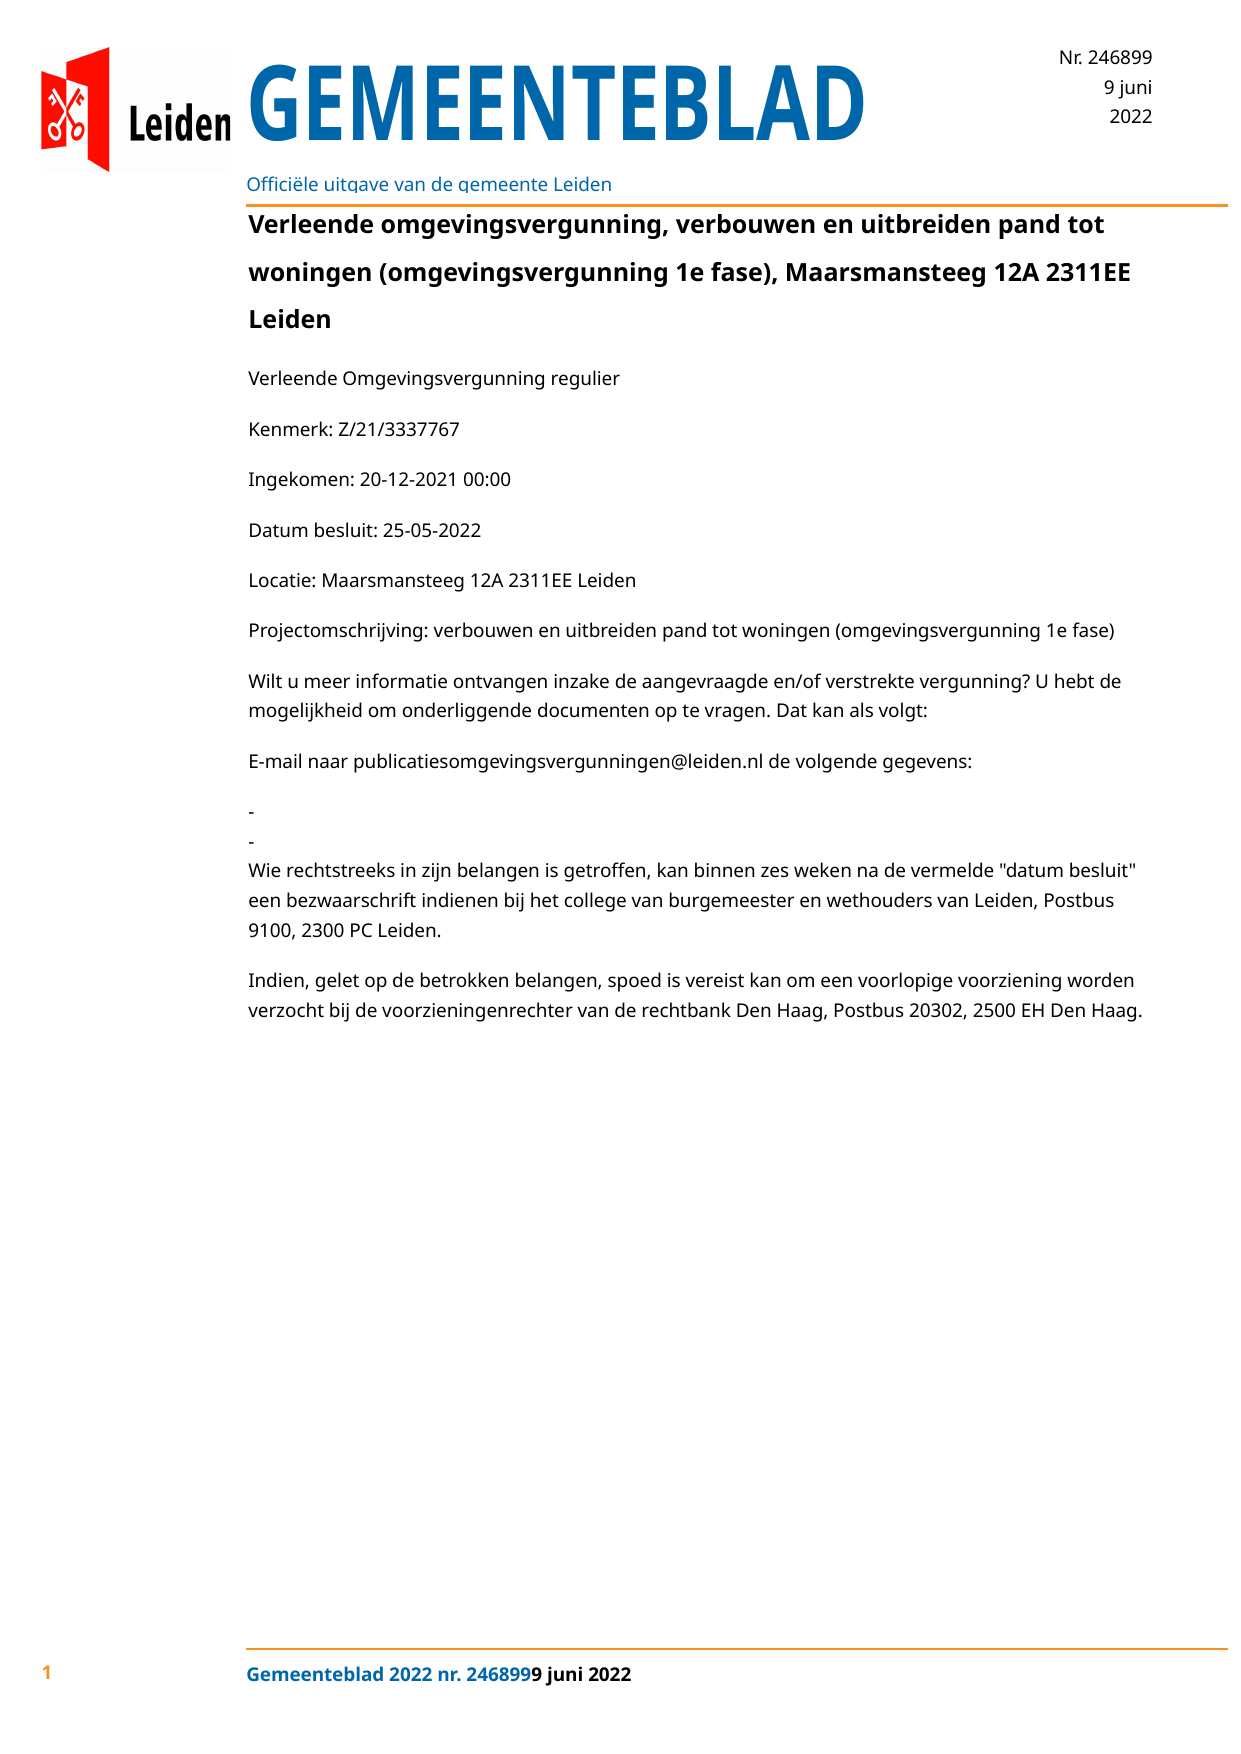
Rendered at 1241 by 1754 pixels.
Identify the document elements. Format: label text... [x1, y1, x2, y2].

text Indien, gelet op de betrokken belangen, spoed is vereist kan om een voorlopige voorziening worden verzocht bij de voorzieningenrechter van de rechtbank Den Haag, Postbus 20302, 2500 EH Den Haag. [248, 967, 1152, 1022]
text Wie rechtstreeks in zijn belangen is getroffen, kan binnen zes weken na de vermelde "datum besluit" een bezwaarschrift indienen bij het college van burgemeester en wethouders van Leiden, Postbus 9100, 2300 PC Leiden. [248, 858, 1152, 942]
text Ingekomen: 20-12-2021 00:00 [248, 466, 1152, 492]
text E-mail naar publicatiesomgevingsvergunningen@leiden.nl de volgende gegevens: [248, 748, 1152, 774]
text Wilt u meer informatie ontvangen inzake de aangevraagde en/of verstrekte vergunning? U hebt de mogelijkheid om onderliggende documenten op te vragen. Dat kan als volgt: [248, 668, 1152, 723]
text Datum besluit: 25-05-2022 [248, 517, 1152, 542]
text Locatie: Maarsmansteeg 12A 2311EE Leiden [248, 567, 1152, 593]
text Kenmerk: Z/21/3337767 [248, 416, 1152, 442]
picture [41, 47, 231, 172]
text Verleende Omgevingsvergunning regulier [248, 366, 1152, 391]
text Projectomschrijving: verbouwen en uitbreiden pand tot woningen (omgevingsvergunning 1e fase) [248, 618, 1152, 643]
text Verleende omgevingsvergunning, verbouwen en uitbreiden pand tot woningen (omgevingsvergunning 1e fase), Maarsmansteeg 12A 2311EE Leiden [248, 207, 1152, 336]
